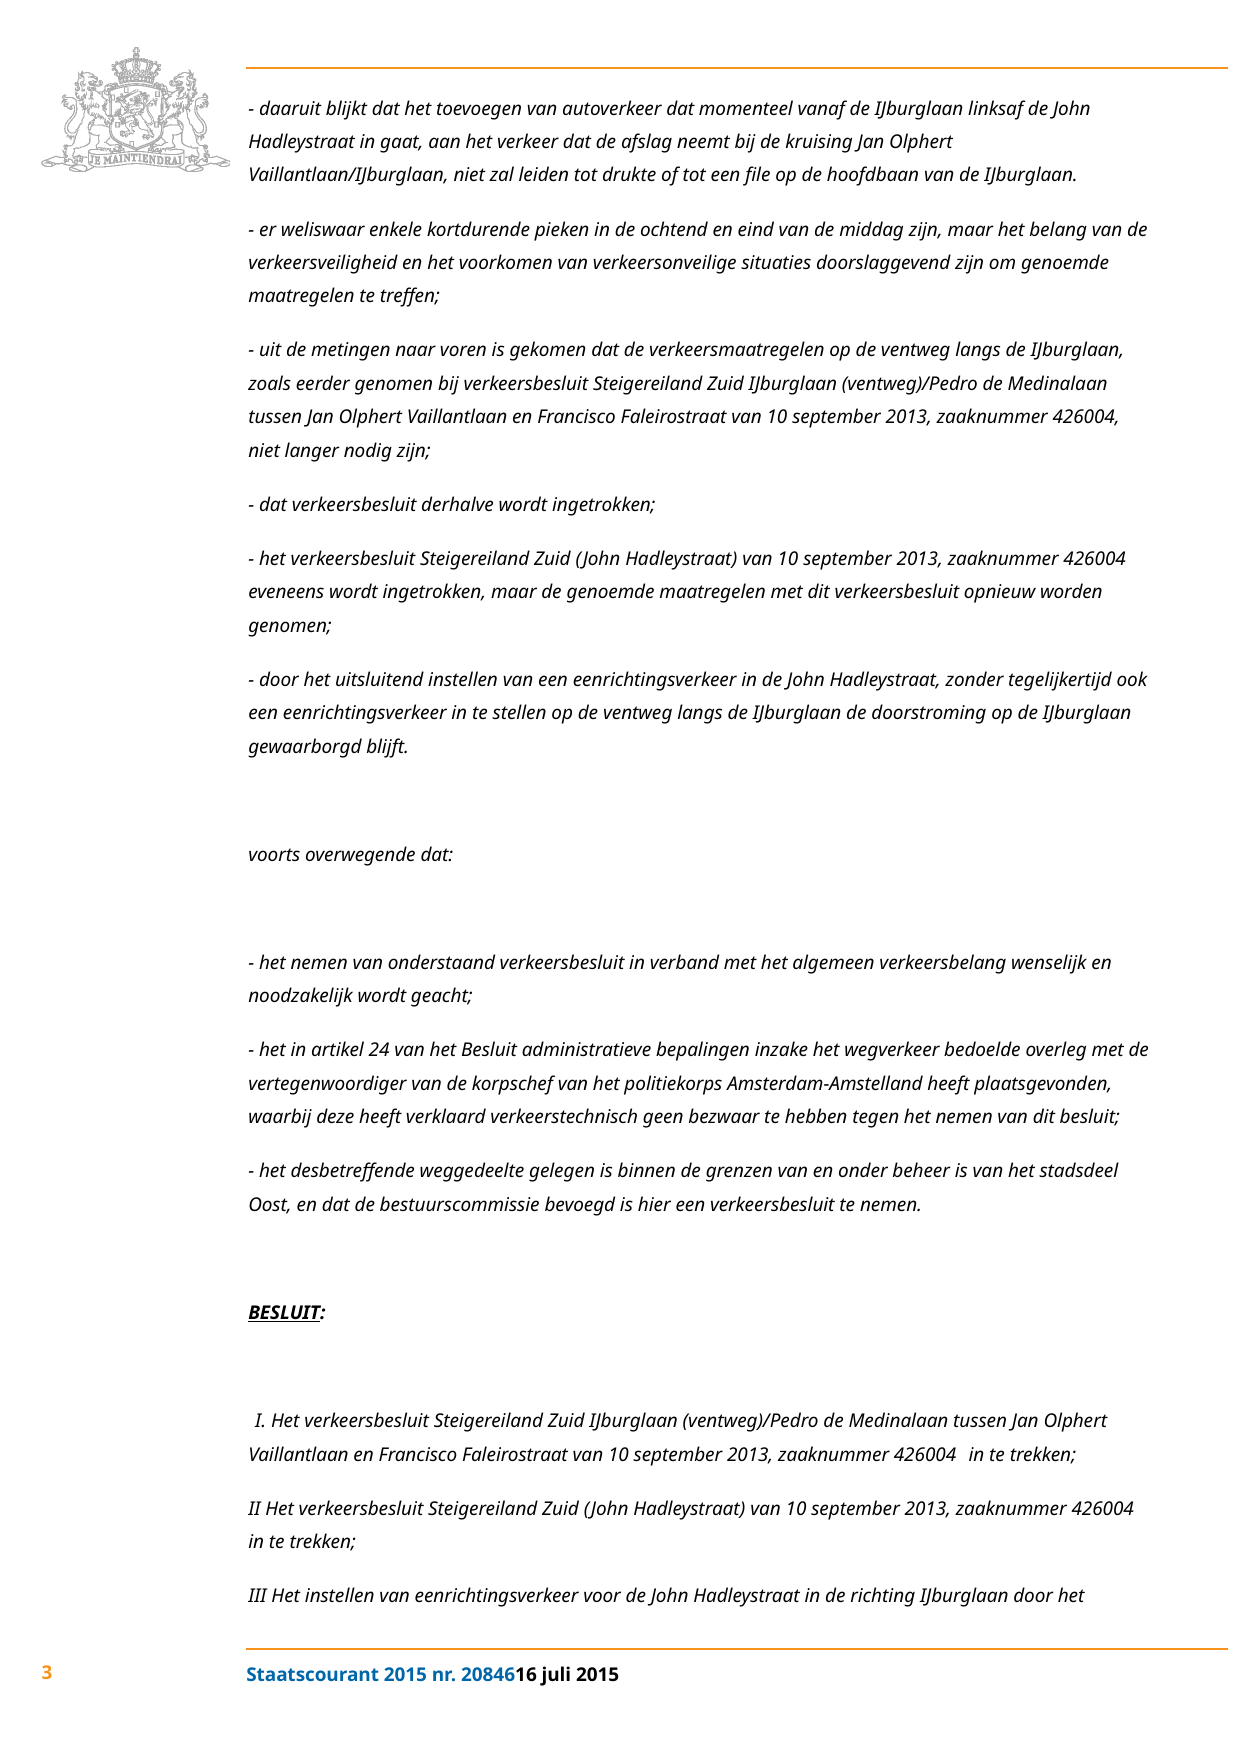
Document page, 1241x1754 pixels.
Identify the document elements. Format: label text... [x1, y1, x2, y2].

text II Het verkeersbesluit Steigereiland Zuid (John Hadleystraat) van 10 september 2013, zaaknummer 426004 in te trekken; [248, 1495, 1152, 1554]
picture [41, 47, 231, 172]
text - het nemen van onderstaand verkeersbesluit in verband met het algemeen verkeersbelang wenselijk en noodzakelijk wordt geacht; [248, 949, 1152, 1008]
text - het verkeersbesluit Steigereiland Zuid (John Hadleystraat) van 10 september 2013, zaaknummer 426004 eveneens wordt ingetrokken, maar de genoemde maatregelen met dit verkeersbesluit opnieuw worden genomen; [248, 545, 1152, 638]
text I. Het verkeersbesluit Steigereiland Zuid IJburglaan (ventweg)/Pedro de Medinalaan tussen Jan Olphert Vaillantlaan en Francisco Faleirostraat van 10 september 2013, zaaknummer 426004 in te trekken; [248, 1407, 1152, 1466]
text - er weliswaar enkele kortdurende pieken in de ochtend en eind van de middag zijn, maar het belang van de verkeersveiligheid en het voorkomen van verkeersonveilige situaties doorslaggevend zijn om genoemde maatregelen te treffen; [248, 216, 1152, 308]
text - door het uitsluitend instellen van een eenrichtingsverkeer in de John Hadleystraat, zonder tegelijkertijd ook een eenrichtingsverkeer in te stellen op de ventweg langs de IJburglaan de doorstroming op de IJburglaan gewaarborgd blijft. [248, 666, 1152, 759]
text - het in artikel 24 van het Besluit administratieve bepalingen inzake het wegverkeer bedoelde overleg met de vertegenwoordiger van de korpschef van het politiekorps Amsterdam-Amstelland heeft plaats­gevonden, waarbij deze heeft verklaard verkeerstechnisch geen bezwaar te hebben tegen het nemen van dit besluit; [248, 1037, 1152, 1129]
text BESLUIT: [248, 1299, 1152, 1325]
text - dat verkeersbesluit derhalve wordt ingetrokken; [248, 491, 1152, 517]
text - het desbetreffende weggedeelte gelegen is binnen de grenzen van en onder beheer is van het stadsdeel Oost, en dat de bestuurscommissie bevoegd is hier een verkeersbesluit te nemen. [248, 1158, 1152, 1217]
text - daaruit blijkt dat het toevoegen van autoverkeer dat momenteel vanaf de IJburglaan linksaf de John Hadleystraat in gaat, aan het verkeer dat de afslag neemt bij de kruising Jan Olphert Vaillantlaan/IJburglaan, niet zal leiden tot drukte of tot een file op de hoofdbaan van de IJburglaan. [248, 95, 1152, 187]
text - uit de metingen naar voren is gekomen dat de verkeersmaatregelen op de ventweg langs de IJburglaan, zoals eerder genomen bij verkeersbesluit Steigereiland Zuid IJburglaan (ventweg)/Pedro de Medinalaan tussen Jan Olphert Vaillantlaan en Francisco Faleirostraat van 10 september 2013, zaaknummer 426004, niet langer nodig zijn; [248, 337, 1152, 463]
text voorts overwegende dat: [248, 841, 1152, 867]
text III Het instellen van eenrichtingsverkeer voor de John Hadleystraat in de richting IJburglaan door het [248, 1582, 1152, 1608]
